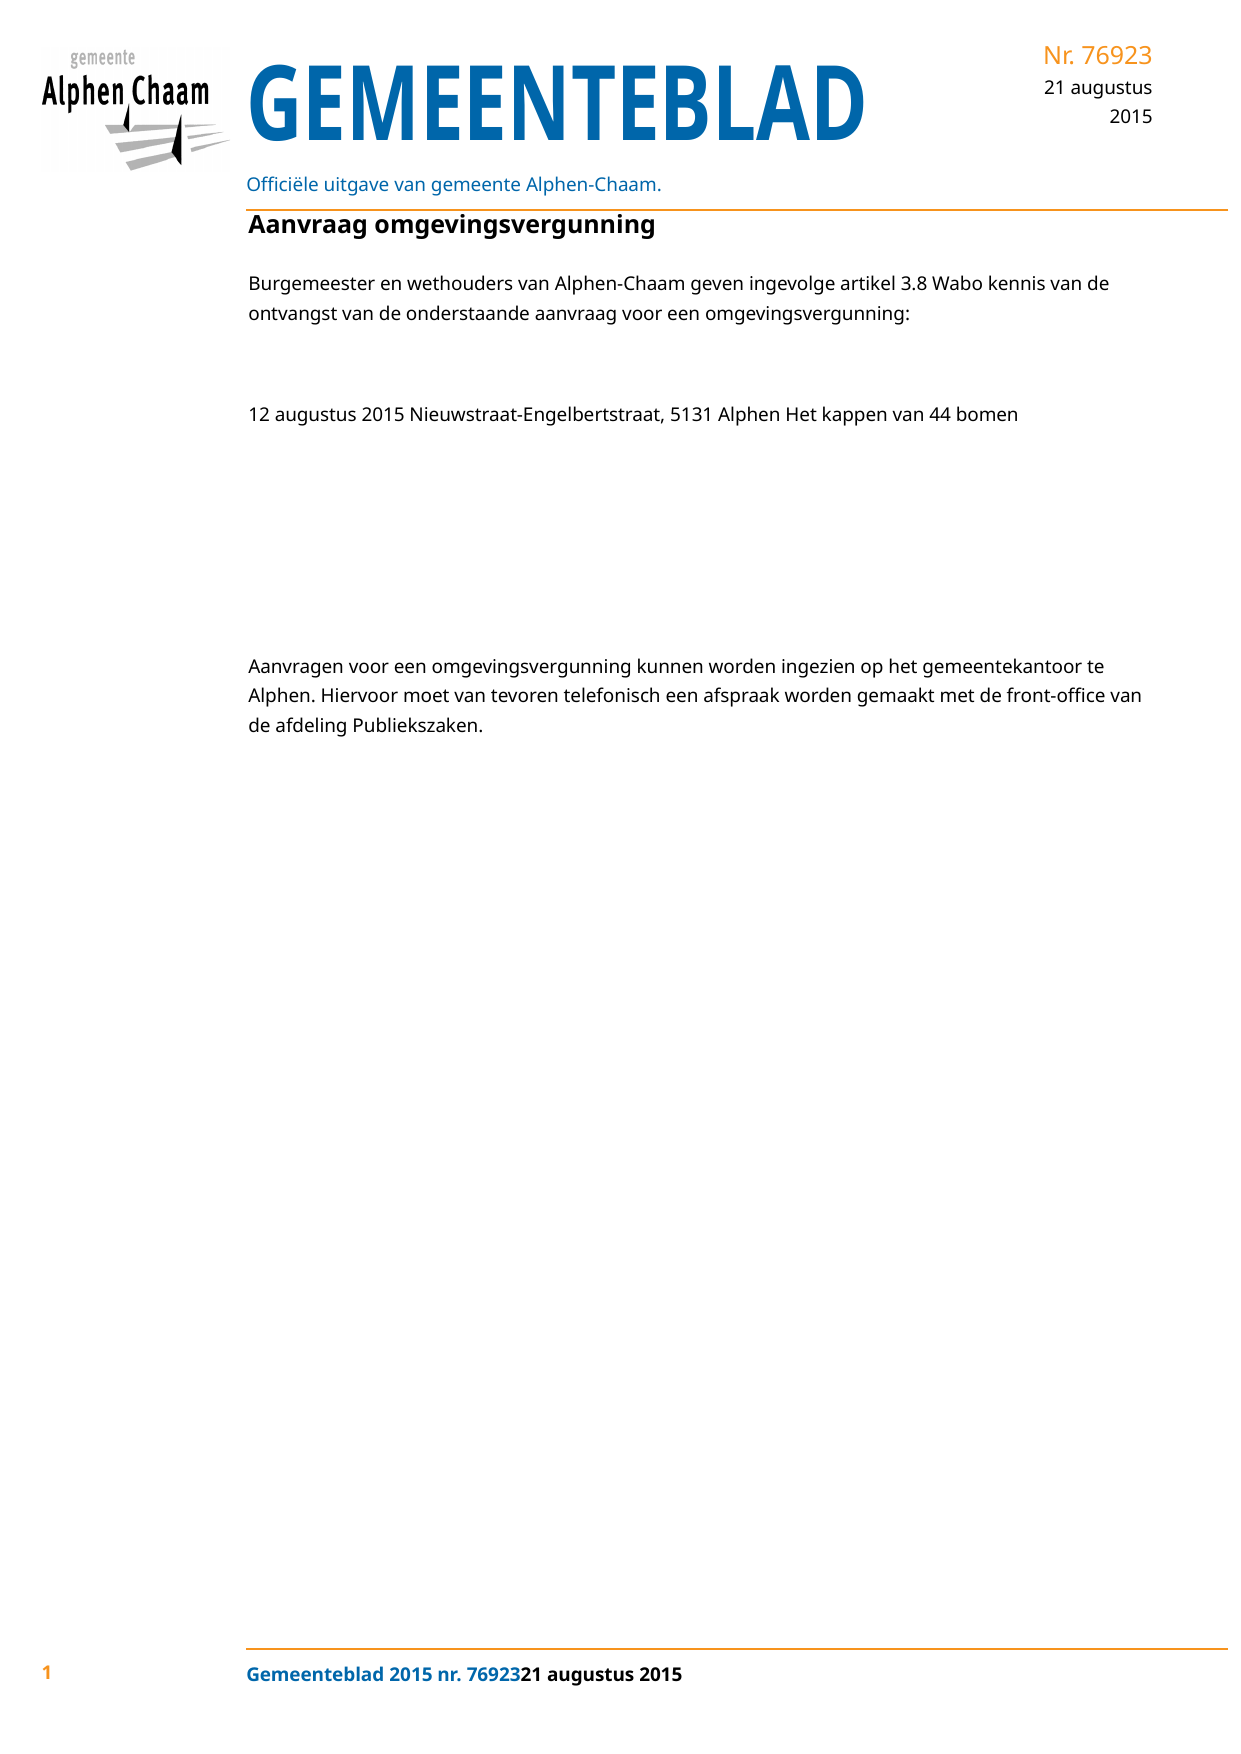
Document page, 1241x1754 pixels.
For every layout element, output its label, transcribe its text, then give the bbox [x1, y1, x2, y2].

text Burgemeester en wethouders van Alphen-Chaam geven ingevolge artikel 3.8 Wabo kennis van de ontvangst van de onderstaande aanvraag voor een omgevingsvergunning: [248, 270, 1152, 326]
picture [41, 47, 231, 172]
text 12 augustus 2015 Nieuwstraat-Engelbertstraat, 5131 Alphen Het kappen van 44 bomen [248, 401, 1152, 426]
text Aanvraag omgevingsvergunning [248, 211, 1152, 241]
text Aanvragen voor een omgevingsvergunning kunnen worden ingezien op het gemeentekantoor te Alphen. Hiervoor moet van tevoren telefonisch een afspraak worden gemaakt met de front-office van de afdeling Publiekszaken. [248, 653, 1152, 738]
